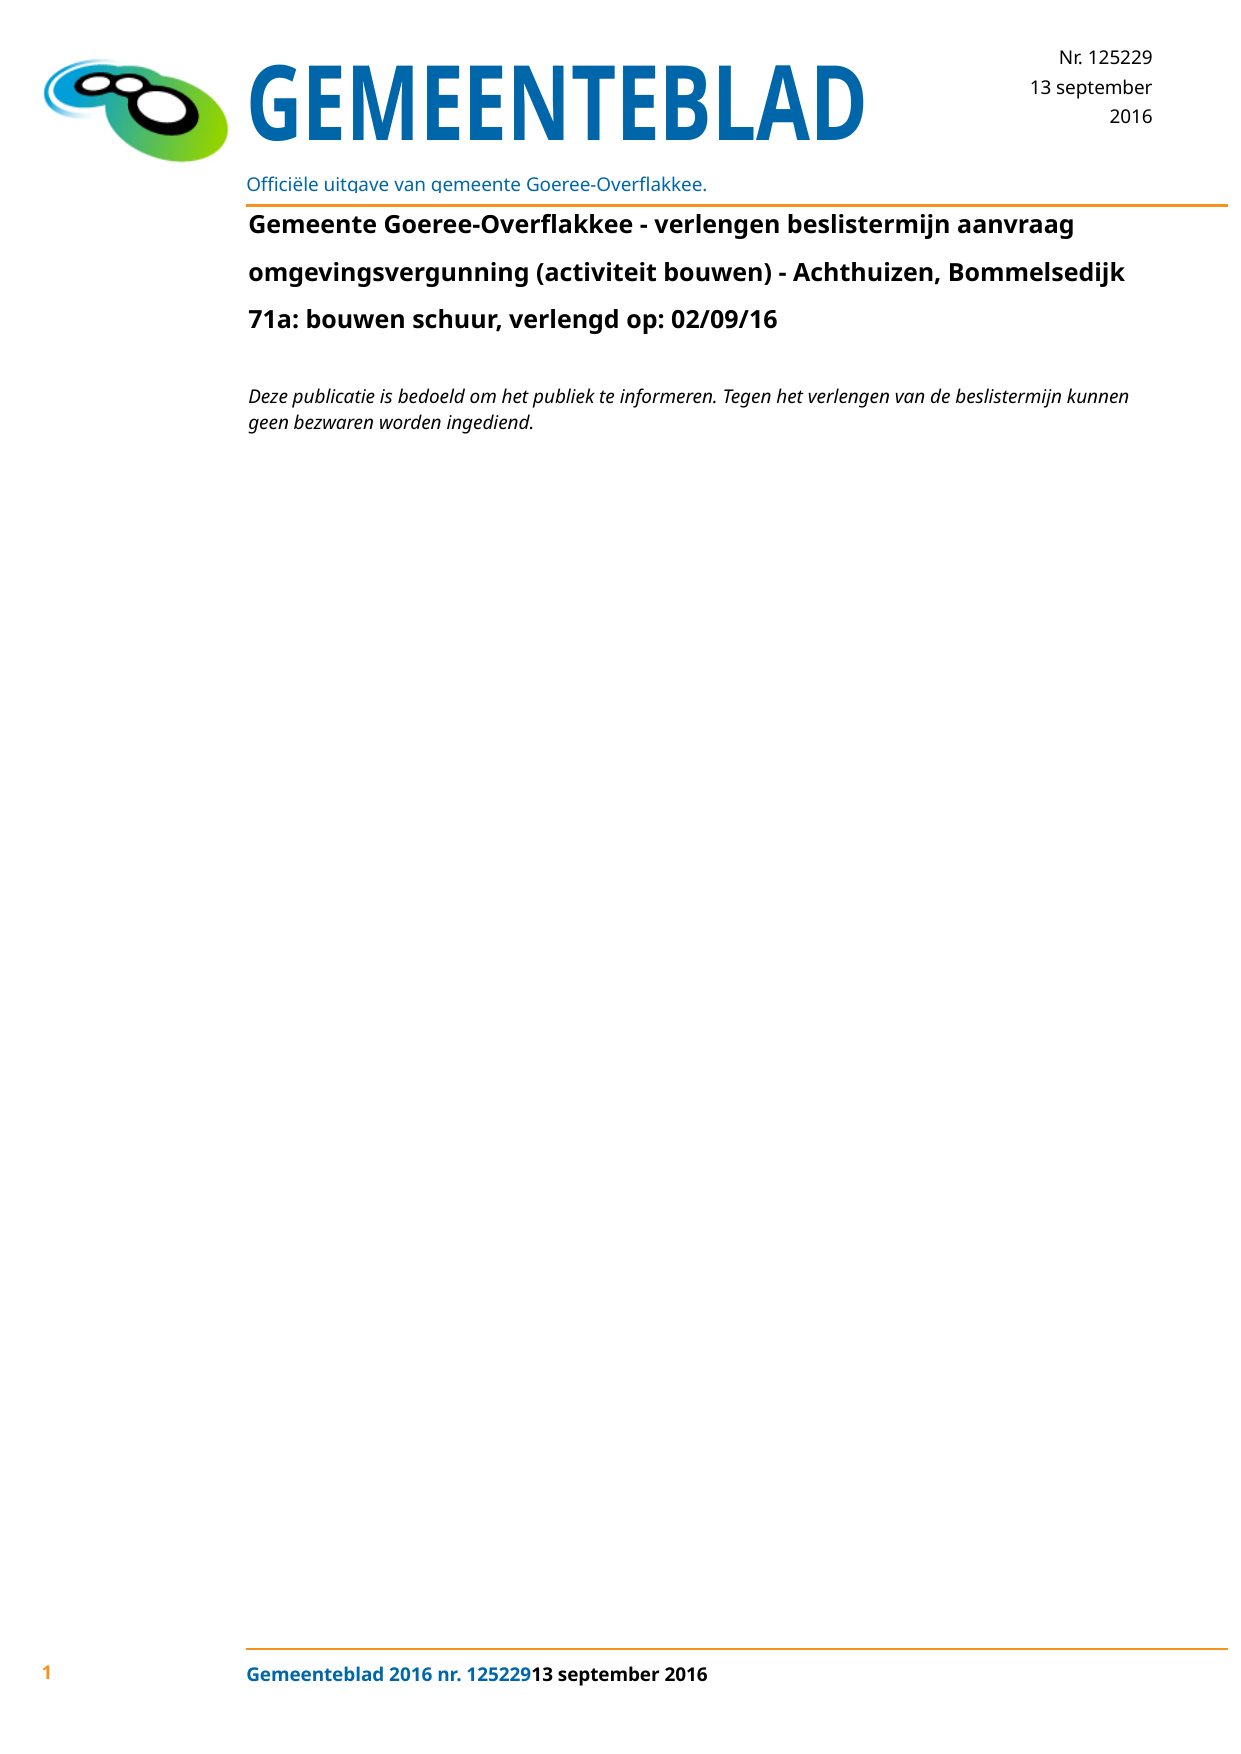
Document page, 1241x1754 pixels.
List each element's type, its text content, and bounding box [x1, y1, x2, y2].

text Deze publicatie is bedoeld om het publiek te informeren. Tegen het verlengen van de beslistermijn kunnen geen bezwaren worden ingediend. [248, 384, 1152, 435]
picture [41, 47, 231, 172]
text Gemeente Goeree-Overflakkee - verlengen beslistermijn aanvraag omgevingsvergunning (activiteit bouwen) - Achthuizen, Bommelsedijk 71a: bouwen schuur, verlengd op: 02/09/16 [248, 207, 1152, 336]
